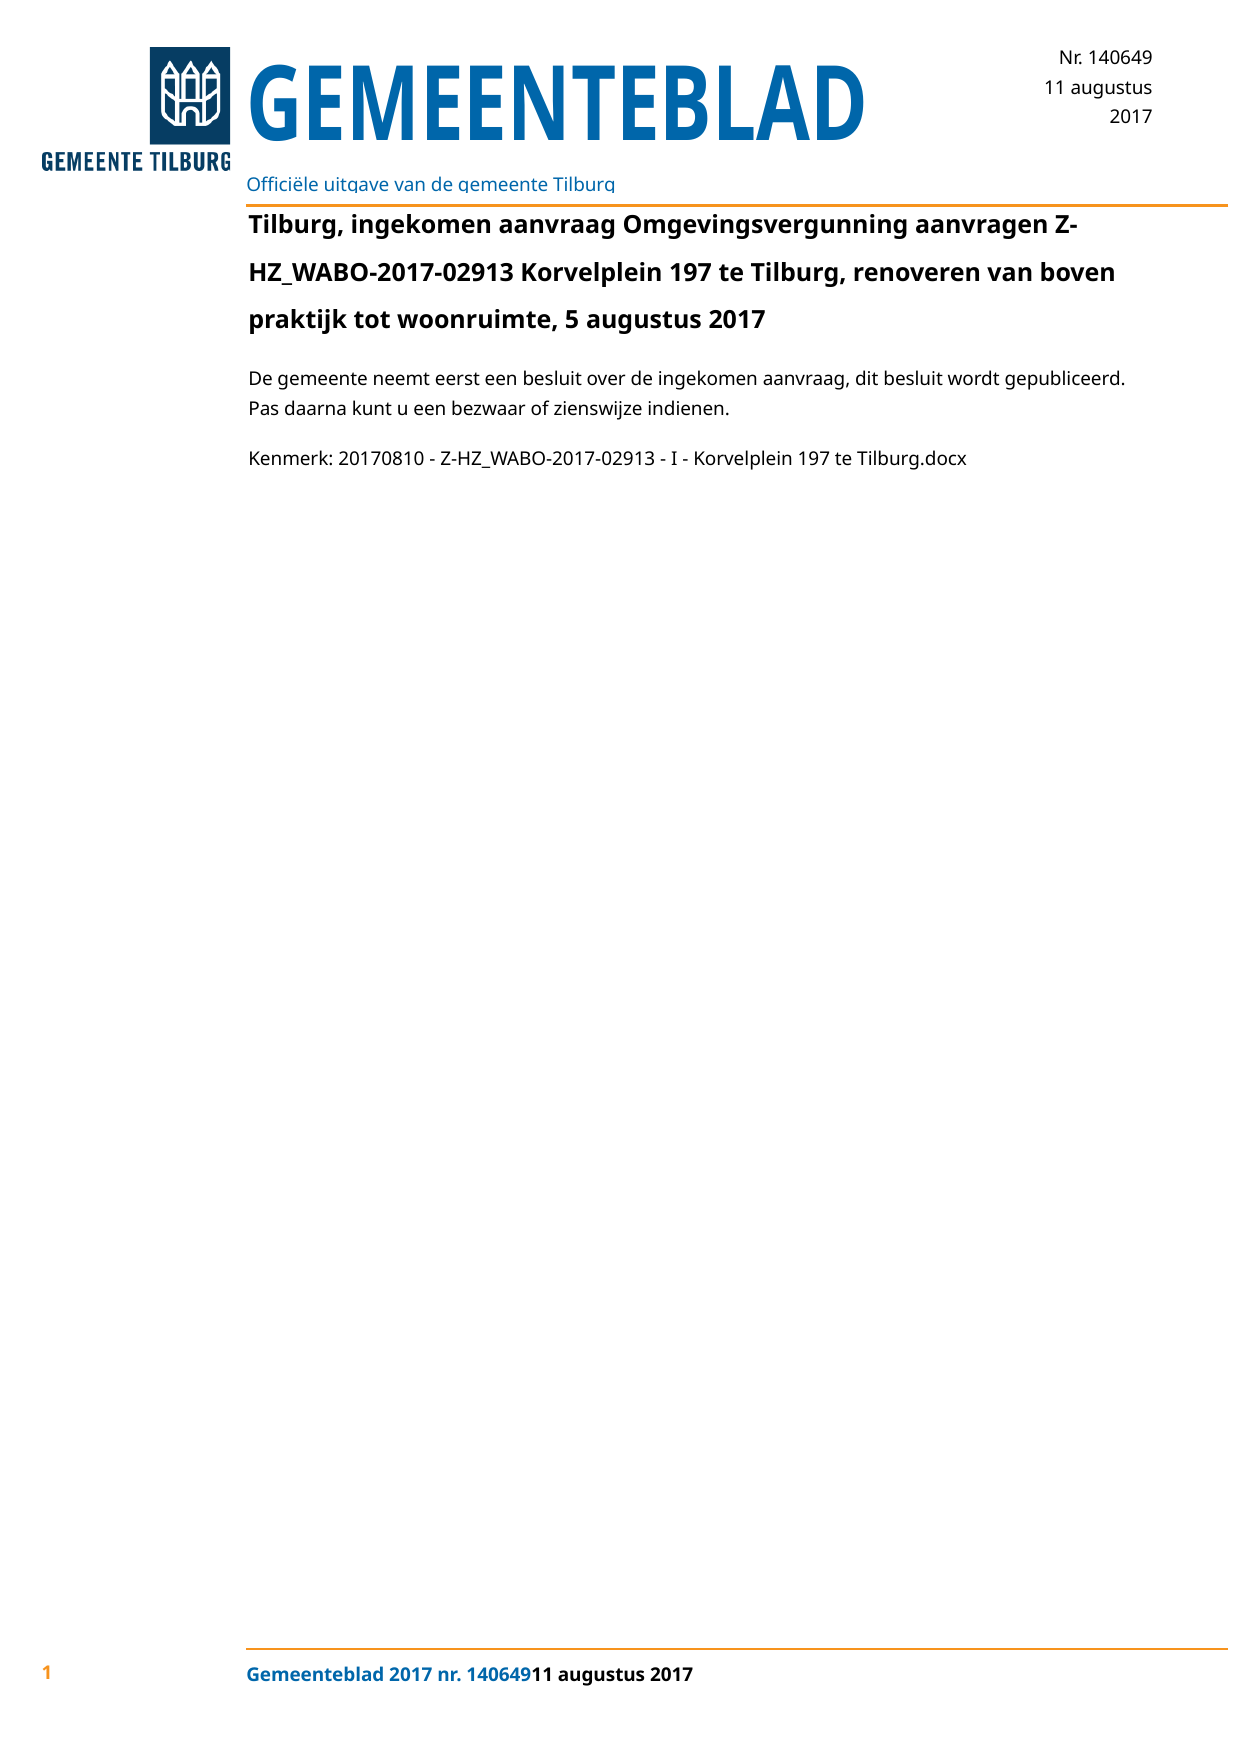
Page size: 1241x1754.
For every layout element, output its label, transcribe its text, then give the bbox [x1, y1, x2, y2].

text Tilburg, ingekomen aanvraag Omgevingsvergunning aanvragen Z-HZ_WABO-2017-02913 Korvelplein 197 te Tilburg, renoveren van boven praktijk tot woonruimte, 5 augustus 2017 [248, 207, 1152, 336]
text De gemeente neemt eerst een besluit over de ingekomen aanvraag, dit besluit wordt gepubliceerd. Pas daarna kunt u een bezwaar of zienswijze indienen. [248, 366, 1152, 421]
text Kenmerk: 20170810 - Z-HZ_WABO-2017-02913 - I - Korvelplein 197 te Tilburg.docx [248, 446, 1152, 471]
picture [41, 47, 231, 172]
